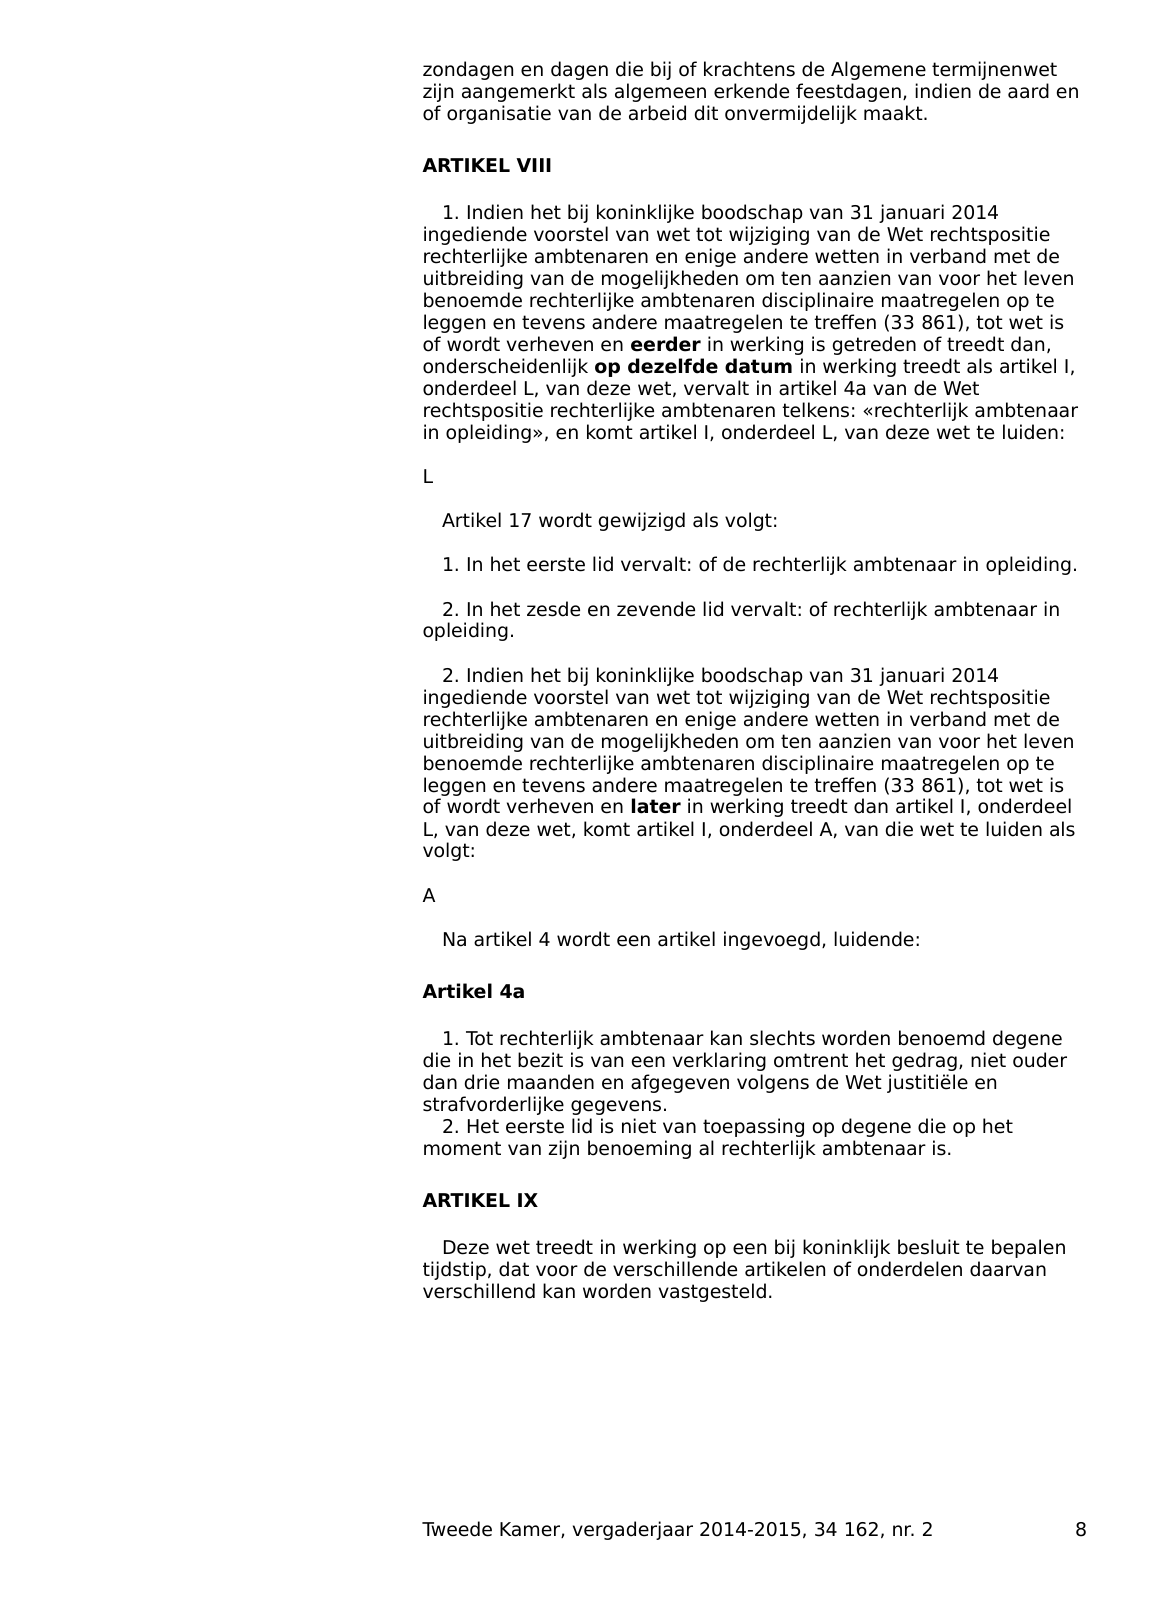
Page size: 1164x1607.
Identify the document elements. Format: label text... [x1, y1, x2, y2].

text 2. Indien het bij koninklijke boodschap van 31 januari 2014 ingediende voorstel van wet tot wijziging van de Wet rechtspositie rechterlijke ambtenaren en enige andere wetten in verband met de uitbreiding van de mogelijkheden om ten aanzien van voor het leven benoemde rechterlijke ambtenaren disciplinaire maatregelen op te leggen en tevens andere maatregelen te treffen (33 861), tot wet is of wordt verheven en later in werking treedt dan artikel I, onderdeel L, van deze wet, komt artikel I, onderdeel A, van die wet te luiden als volgt: [422, 664, 1087, 862]
subtitle ARTIKEL IX [422, 1189, 1087, 1212]
text Deze wet treedt in werking op een bij koninklijk besluit te bepalen tijdstip, dat voor de verschillende artikelen of onderdelen daarvan verschillend kan worden vastgesteld. [422, 1237, 1087, 1302]
text 1. Indien het bij koninklijke boodschap van 31 januari 2014 ingediende voorstel van wet tot wijziging van de Wet rechtspositie rechterlijke ambtenaren en enige andere wetten in verband met de uitbreiding van de mogelijkheden om ten aanzien van voor het leven benoemde rechterlijke ambtenaren disciplinaire maatregelen op te leggen en tevens andere maatregelen te treffen (33 861), tot wet is of wordt verheven en eerder in werking is getreden of treedt dan, onderscheidenlijk op dezelfde datum in werking treedt als artikel I, onderdeel L, van deze wet, vervalt in artikel 4a van de Wet rechtspositie rechterlijke ambtenaren telkens: «rechterlijk ambtenaar in opleiding», en komt artikel I, onderdeel L, van deze wet te luiden: [422, 202, 1087, 444]
text 2. Het eerste lid is niet van toepassing op degene die op het moment van zijn benoeming al rechterlijk ambtenaar is. [422, 1116, 1087, 1159]
text A [422, 884, 1087, 907]
text 1. Tot rechterlijk ambtenaar kan slechts worden benoemd degene die in het bezit is van een verklaring omtrent het gedrag, niet ouder dan drie maanden en afgegeven volgens de Wet justitiële en strafvorderlijke gegevens. [422, 1028, 1087, 1116]
text Artikel 17 wordt gewijzigd als volgt: [422, 510, 1087, 532]
text 2. In het zesde en zevende lid vervalt: of rechterlijk ambtenaar in opleiding. [422, 598, 1087, 642]
subtitle Artikel 4a [422, 981, 1087, 1003]
text L [422, 466, 1087, 488]
text zondagen en dagen die bij of krachtens de Algemene termijnenwet zijn aangemerkt als algemeen erkende feestdagen, indien de aard en of organisatie van de arbeid dit onvermijdelijk maakt. [422, 59, 1087, 125]
text 1. In het eerste lid vervalt: of de rechterlijk ambtenaar in opleiding. [422, 554, 1087, 576]
text Na artikel 4 wordt een artikel ingevoegd, luidende: [422, 929, 1087, 951]
subtitle ARTIKEL VIII [422, 155, 1087, 177]
